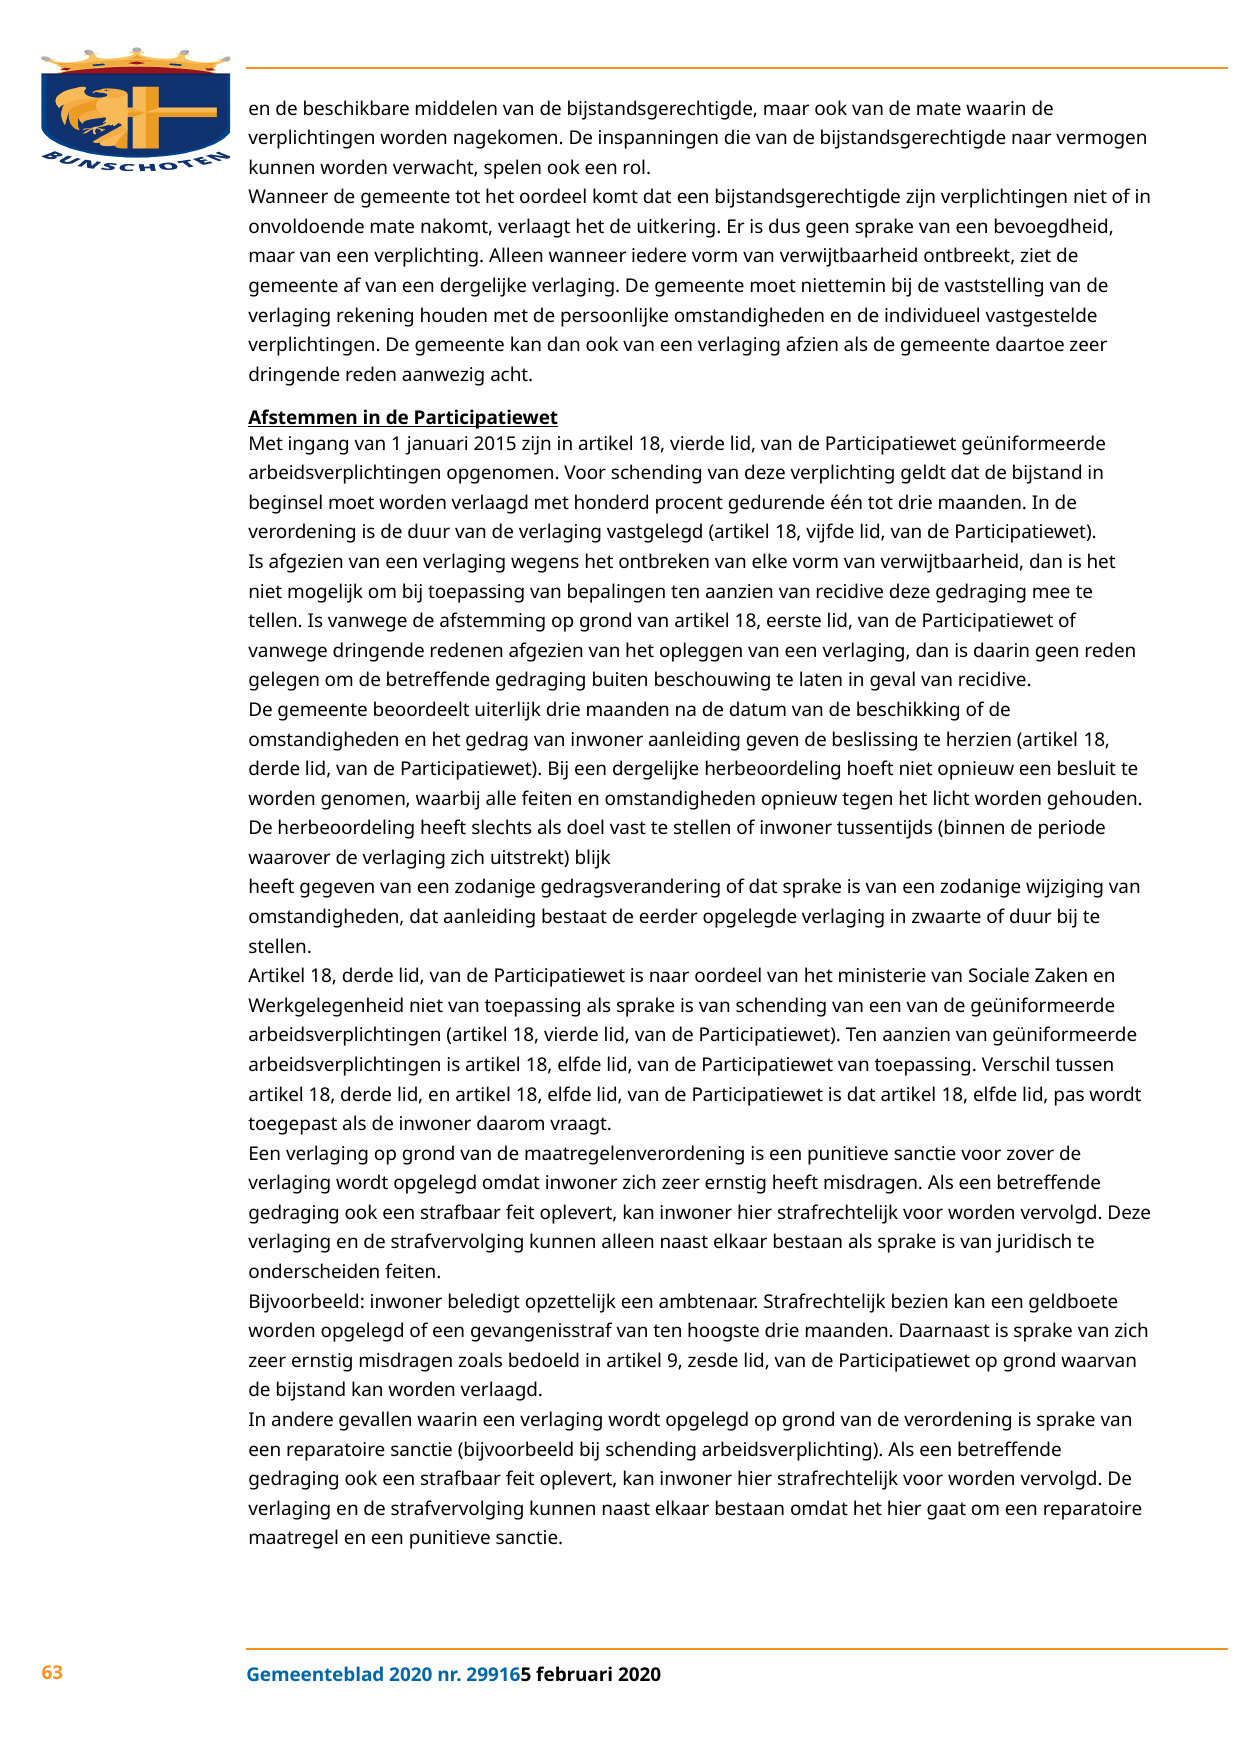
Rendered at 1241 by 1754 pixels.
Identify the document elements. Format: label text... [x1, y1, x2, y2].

text Bijvoorbeeld: inwoner beledigt opzettelijk een ambtenaar. Strafrechtelijk bezien kan een geldboete worden opgelegd of een gevangenisstraf van ten hoogste drie maanden. Daarnaast is sprake van zich zeer ernstig misdragen zoals bedoeld in artikel 9, zesde lid, van de Participatiewet op grond waarvan de bijstand kan worden verlaagd. [248, 1288, 1152, 1402]
text In andere gevallen waarin een verlaging wordt opgelegd op grond van de verordening is sprake van een reparatoire sanctie (bijvoorbeeld bij schending arbeidsverplichting). Als een betreffende gedraging ook een strafbaar feit oplevert, kan inwoner hier strafrechtelijk voor worden vervolgd. De verlaging en de strafvervolging kunnen naast elkaar bestaan omdat het hier gaat om een reparatoire maatregel en een punitieve sanctie. [248, 1406, 1152, 1550]
picture [41, 47, 231, 172]
text De gemeente beoordeelt uiterlijk drie maanden na de datum van de beschikking of de omstandigheden en het gedrag van inwoner aanleiding geven de beslissing te herzien (artikel 18, derde lid, van de Participatiewet). Bij een dergelijke herbeoordeling hoeft niet opnieuw een besluit te worden genomen, waarbij alle feiten en omstandigheden opnieuw tegen het licht worden gehouden. De herbeoordeling heeft slechts als doel vast te stellen of inwoner tussentijds (binnen de periode waarover de verlaging zich uitstrekt) blijk [248, 696, 1152, 870]
text Afstemmen in de Participatiewet [248, 404, 1152, 430]
text Een verlaging op grond van de maatregelenverordening is een punitieve sanctie voor zover de verlaging wordt opgelegd omdat inwoner zich zeer ernstig heeft misdragen. Als een betreffende gedraging ook een strafbaar feit oplevert, kan inwoner hier strafrechtelijk voor worden vervolgd. Deze verlaging en de strafvervolging kunnen alleen naast elkaar bestaan als sprake is van juridisch te onderscheiden feiten. [248, 1140, 1152, 1284]
text Artikel 18, derde lid, van de Participatiewet is naar oordeel van het ministerie van Sociale Zaken en Werkgelegenheid niet van toepassing als sprake is van schending van een van de geüniformeerde arbeidsverplichtingen (artikel 18, vierde lid, van de Participatiewet). Ten aanzien van geüniformeerde arbeidsverplichtingen is artikel 18, elfde lid, van de Participatiewet van toepassing. Verschil tussen artikel 18, derde lid, en artikel 18, elfde lid, van de Participatiewet is dat artikel 18, elfde lid, pas wordt toegepast als de inwoner daarom vraagt. [248, 962, 1152, 1136]
text Is afgezien van een verlaging wegens het ontbreken van elke vorm van verwijtbaarheid, dan is het niet mogelijk om bij toepassing van bepalingen ten aanzien van recidive deze gedraging mee te tellen. Is vanwege de afstemming op grond van artikel 18, eerste lid, van de Participatiewet of vanwege dringende redenen afgezien van het opleggen van een verlaging, dan is daarin geen reden gelegen om de betreffende gedraging buiten beschouwing te laten in geval van recidive. [248, 548, 1152, 692]
text heeft gegeven van een zodanige gedragsverandering of dat sprake is van een zodanige wijziging van omstandigheden, dat aanleiding bestaat de eerder opgelegde verlaging in zwaarte of duur bij te stellen. [248, 874, 1152, 958]
text en de beschikbare middelen van de bijstandsgerechtigde, maar ook van de mate waarin de verplichtingen worden nagekomen. De inspanningen die van de bijstandsgerechtigde naar vermogen kunnen worden verwacht, spelen ook een rol. [248, 95, 1152, 180]
text Met ingang van 1 januari 2015 zijn in artikel 18, vierde lid, van de Participatiewet geüniformeerde arbeidsverplichtingen opgenomen. Voor schending van deze verplichting geldt dat de bijstand in beginsel moet worden verlaagd met honderd procent gedurende één tot drie maanden. In de verordening is de duur van de verlaging vastgelegd (artikel 18, vijfde lid, van de Participatiewet). [248, 430, 1152, 544]
text Wanneer de gemeente tot het oordeel komt dat een bijstandsgerechtigde zijn verplichtingen niet of in onvoldoende mate nakomt, verlaagt het de uitkering. Er is dus geen sprake van een bevoegdheid, maar van een verplichting. Alleen wanneer iedere vorm van verwijtbaarheid ontbreekt, ziet de gemeente af van een dergelijke verlaging. De gemeente moet niettemin bij de vaststelling van de verlaging rekening houden met de persoonlijke omstandigheden en de individueel vastgestelde verplichtingen. De gemeente kan dan ook van een verlaging afzien als de gemeente daartoe zeer dringende reden aanwezig acht. [248, 183, 1152, 387]
